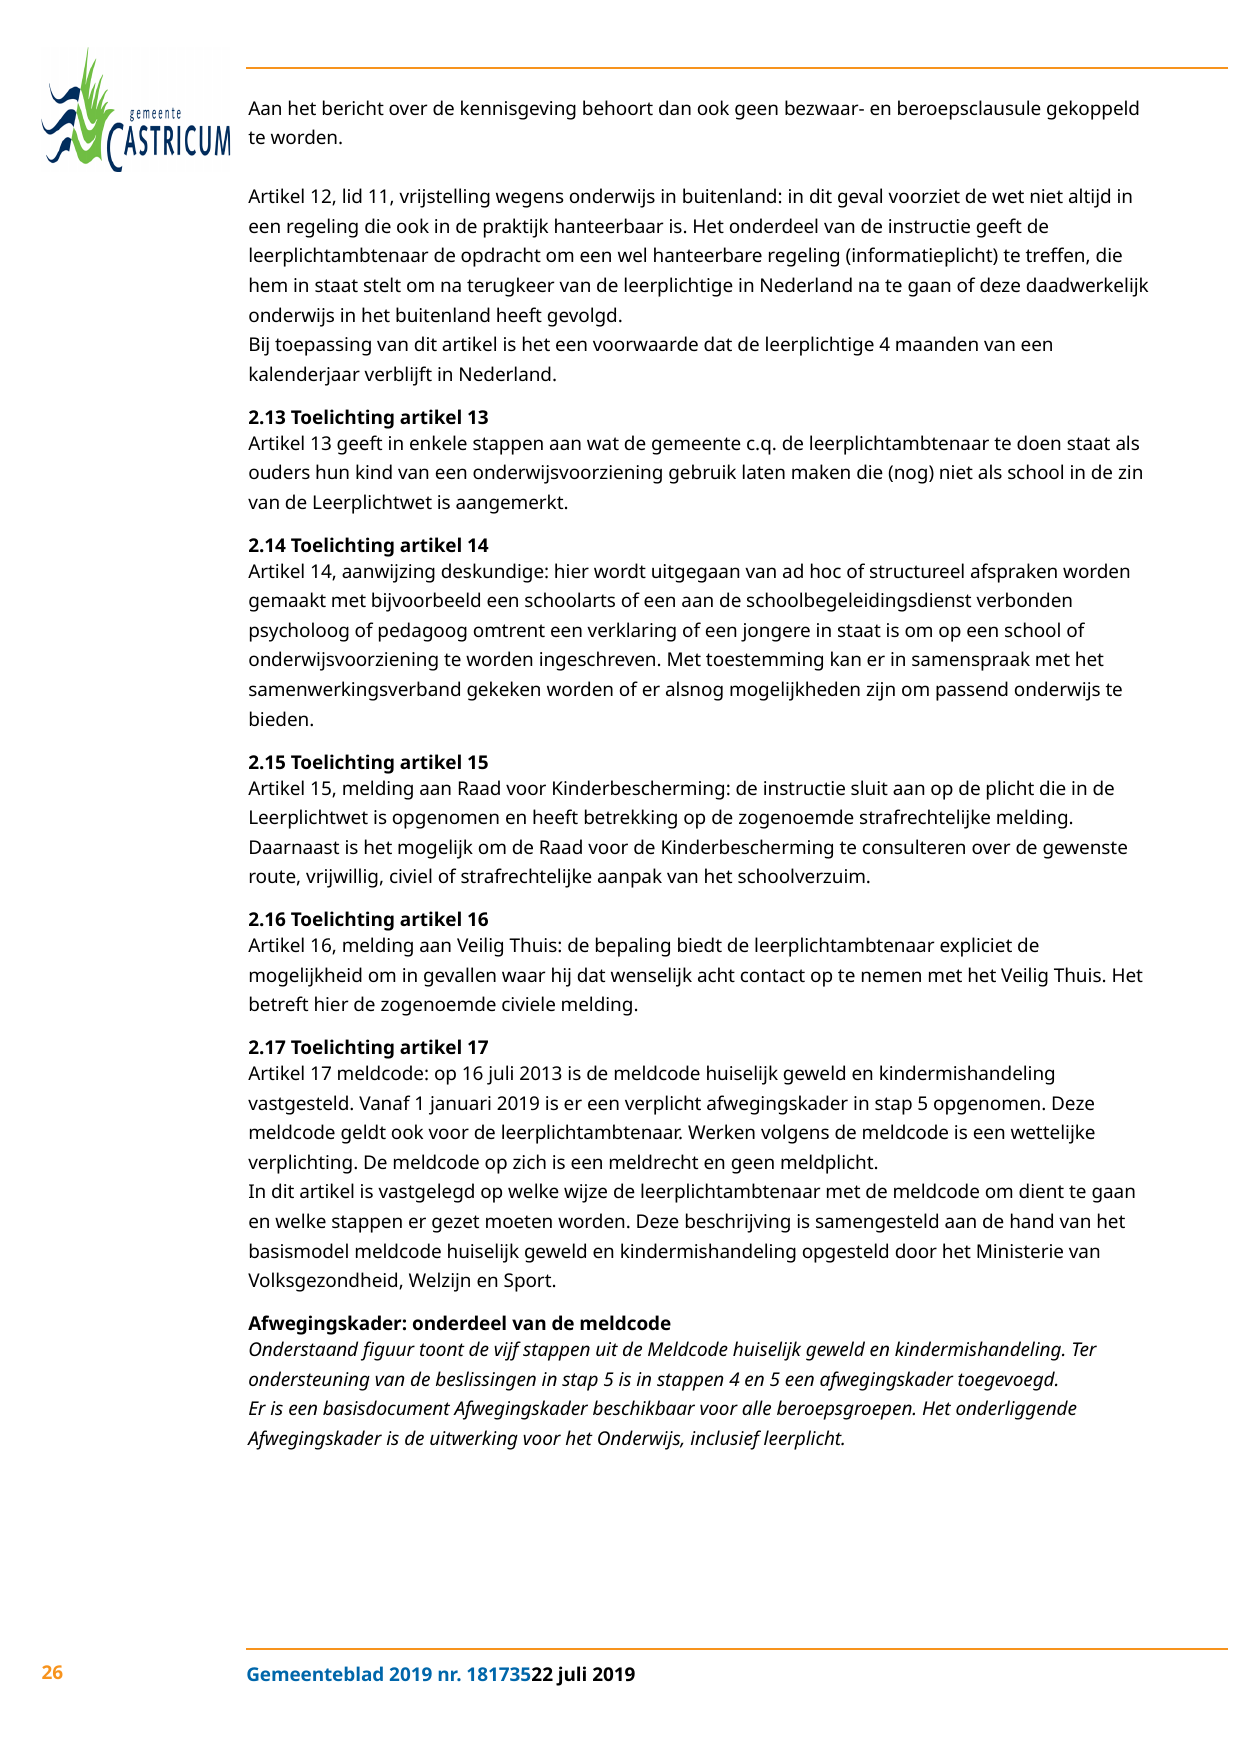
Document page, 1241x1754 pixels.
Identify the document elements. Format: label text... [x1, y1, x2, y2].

text Aan het bericht over de kennisgeving behoort dan ook geen bezwaar- en beroepsclausule gekoppeld te worden. [248, 95, 1152, 150]
text Artikel 13 geeft in enkele stappen aan wat de gemeente c.q. de leerplichtambtenaar te doen staat als ouders hun kind van een onderwijsvoorziening gebruik laten maken die (nog) niet als school in de zin van de Leerplichtwet is aangemerkt. [248, 430, 1152, 515]
text Onderstaand figuur toont de vijf stappen uit de Meldcode huiselijk geweld en kindermishandeling. Ter ondersteuning van de beslissingen in stap 5 is in stappen 4 en 5 een afwegingskader toegevoegd. [248, 1336, 1152, 1392]
text In dit artikel is vastgelegd op welke wijze de leerplichtambtenaar met de meldcode om dient te gaan en welke stappen er gezet moeten worden. Deze beschrijving is samengesteld aan de hand van het basismodel meldcode huiselijk geweld en kindermishandeling opgesteld door het Ministerie van Volksgezondheid, Welzijn en Sport. [248, 1179, 1152, 1293]
text Artikel 17 meldcode: op 16 juli 2013 is de meldcode huiselijk geweld en kindermishandeling vastgesteld. Vanaf 1 januari 2019 is er een verplicht afwegingskader in stap 5 opgenomen. Deze meldcode geldt ook voor de leerplichtambtenaar. Werken volgens de meldcode is een wettelijke verplichting. De meldcode op zich is een meldrecht en geen meldplicht. [248, 1060, 1152, 1175]
text Artikel 14, aanwijzing deskundige: hier wordt uitgegaan van ad hoc of structureel afspraken worden gemaakt met bijvoorbeeld een schoolarts of een aan de schoolbegeleidingsdienst verbonden psycholoog of pedagoog omtrent een verklaring of een jongere in staat is om op een school of onderwijsvoorziening te worden ingeschreven. Met toestemming kan er in samenspraak met het samenwerkingsverband gekeken worden of er alsnog mogelijkheden zijn om passend onderwijs te bieden. [248, 558, 1152, 732]
picture [41, 47, 231, 172]
text 2.16 Toelichting artikel 16 [248, 907, 1152, 932]
text 2.17 Toelichting artikel 17 [248, 1034, 1152, 1060]
text 2.13 Toelichting artikel 13 [248, 404, 1152, 430]
text Er is een basisdocument Afwegingskader beschikbaar voor alle beroepsgroepen. Het onderliggende Afwegingskader is de uitwerking voor het Onderwijs, inclusief leerplicht. [248, 1395, 1152, 1451]
text Bij toepassing van dit artikel is het een voorwaarde dat de leerplichtige 4 maanden van een kalenderjaar verblijft in Nederland. [248, 331, 1152, 387]
text Artikel 16, melding aan Veilig Thuis: de bepaling biedt de leerplichtambtenaar expliciet de mogelijkheid om in gevallen waar hij dat wenselijk acht contact op te nemen met het Veilig Thuis. Het betreft hier de zogenoemde civiele melding. [248, 932, 1152, 1017]
text Artikel 12, lid 11, vrijstelling wegens onderwijs in buitenland: in dit geval voorziet de wet niet altijd in een regeling die ook in de praktijk hanteerbaar is. Het onderdeel van de instructie geeft de leerplichtambtenaar de opdracht om een wel hanteerbare regeling (informatieplicht) te treffen, die hem in staat stelt om na terugkeer van de leerplichtige in Nederland na te gaan of deze daadwerkelijk onderwijs in het buitenland heeft gevolgd. [248, 183, 1152, 328]
text 2.14 Toelichting artikel 14 [248, 532, 1152, 558]
text Afwegingskader: onderdeel van de meldcode [248, 1311, 1152, 1336]
text Artikel 15, melding aan Raad voor Kinderbescherming: de instructie sluit aan op de plicht die in de Leerplichtwet is opgenomen en heeft betrekking op de zogenoemde strafrechtelijke melding. Daarnaast is het mogelijk om de Raad voor de Kinderbescherming te consulteren over de gewenste route, vrijwillig, civiel of strafrechtelijke aanpak van het schoolverzuim. [248, 775, 1152, 889]
text 2.15 Toelichting artikel 15 [248, 749, 1152, 775]
